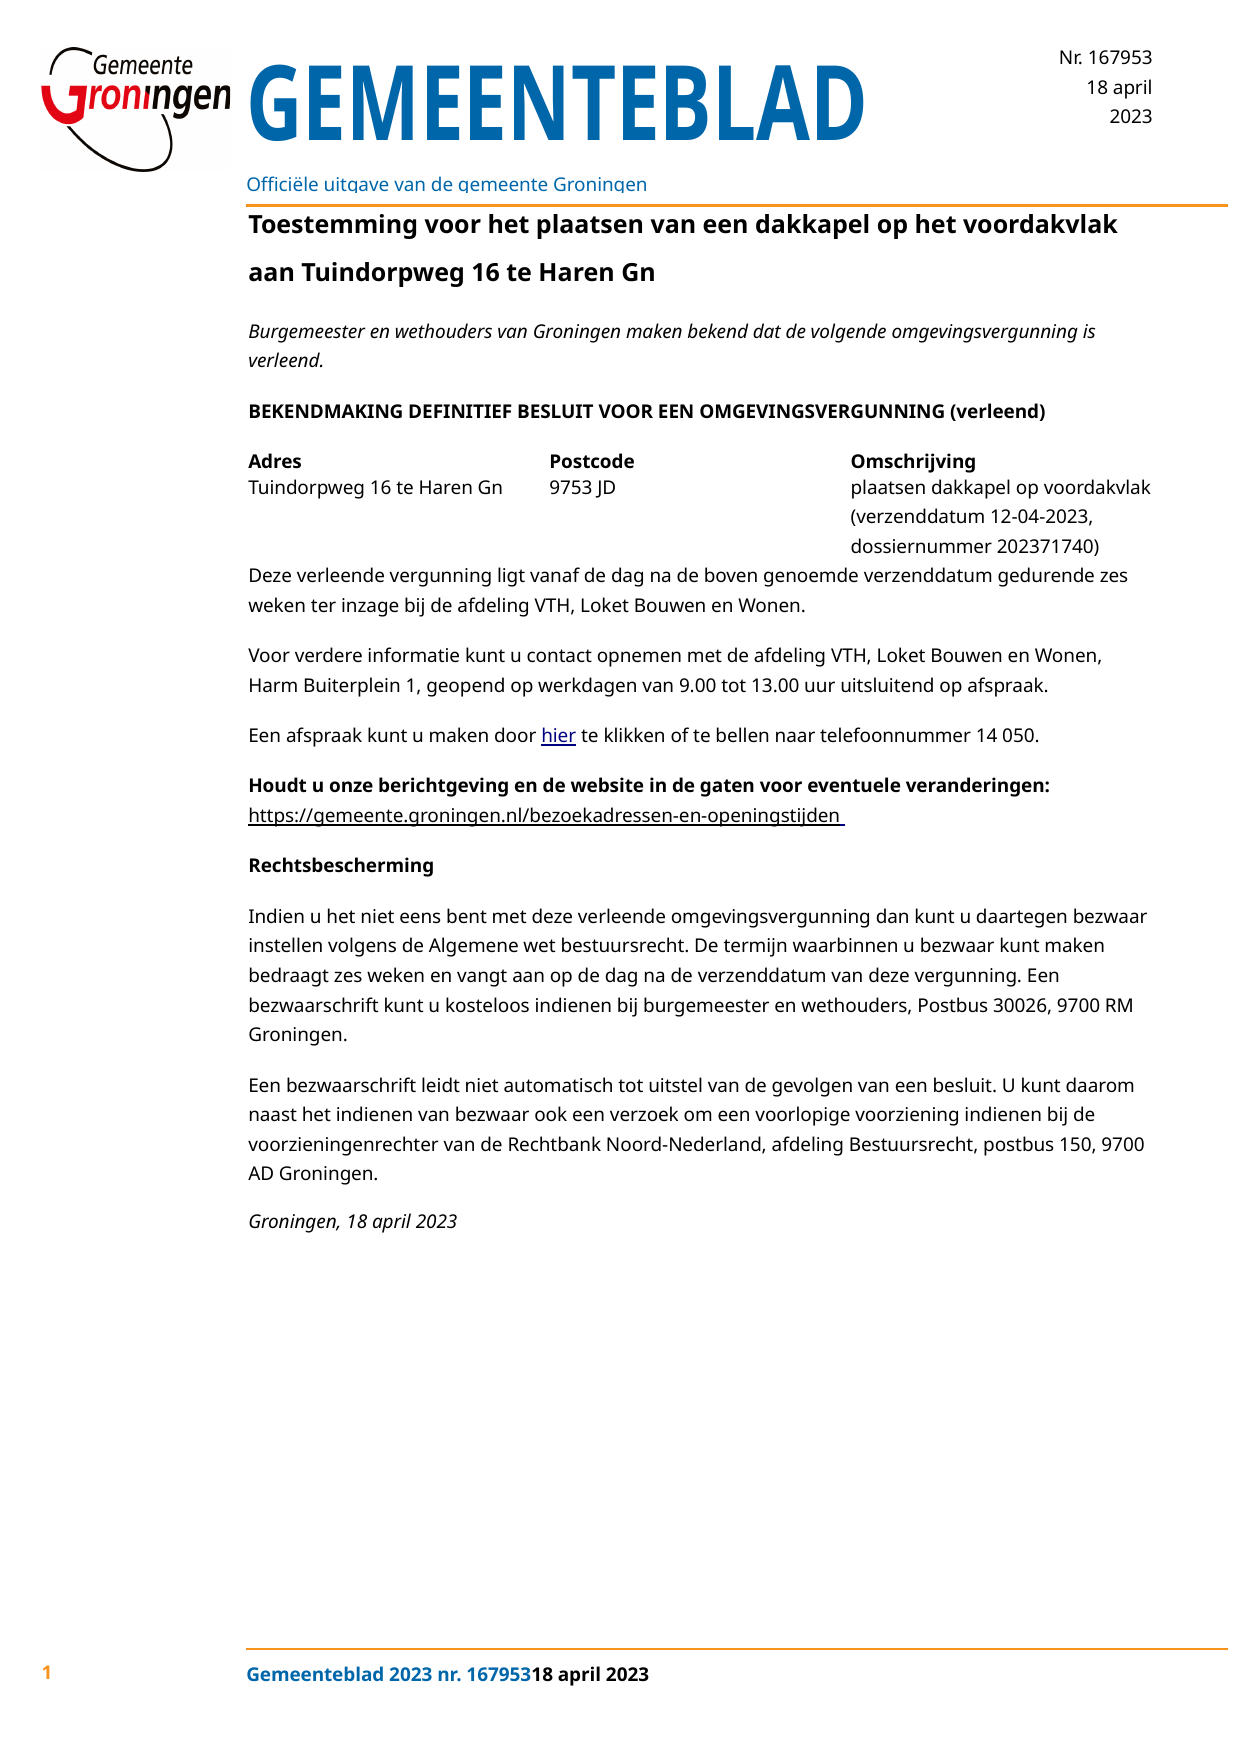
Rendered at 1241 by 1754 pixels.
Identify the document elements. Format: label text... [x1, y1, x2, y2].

text Burgemeester en wethouders van Groningen maken bekend dat de volgende omgevingsvergunning is verleend. [248, 318, 1152, 373]
table_header Omschrijving [850, 449, 1152, 474]
table_cell plaatsen dakkapel op voordakvlak (verzenddatum 12-04-2023, dossiernummer 202371740) [850, 474, 1152, 559]
text Een bezwaarschrift leidt niet automatisch tot uitstel van de gevolgen van een besluit. U kunt daarom naast het indienen van bezwaar ook een verzoek om een voorlopige voorziening indienen bij de voorzieningenrechter van de Rechtbank Noord-Nederland, afdeling Bestuursrecht, postbus 150, 9700 AD Groningen. [248, 1072, 1152, 1186]
text Rechtsbescherming [248, 853, 1152, 878]
text Toestemming voor het plaatsen van een dakkapel op het voordakvlak aan Tuindorpweg 16 te Haren Gn [248, 207, 1152, 288]
table_cell 9753 JD [549, 474, 850, 559]
text BEKENDMAKING DEFINITIEF BESLUIT VOOR EEN OMGEVINGSVERGUNNING (verleend) [248, 398, 1152, 424]
text Een afspraak kunt u maken door hier te klikken of te bellen naar telefoonnummer 14 050. [248, 722, 1152, 748]
text Voor verdere informatie kunt u contact opnemen met de afdeling VTH, Loket Bouwen en Wonen, Harm Buiterplein 1, geopend op werkdagen van 9.00 tot 13.00 uur uitsluitend op afspraak. [248, 642, 1152, 698]
text Groningen, 18 april 2023 [248, 1208, 1152, 1234]
text Indien u het niet eens bent met deze verleende omgevingsvergunning dan kunt u daartegen bezwaar instellen volgens de Algemene wet bestuursrecht. De termijn waarbinnen u bezwaar kunt maken bedraagt zes weken en vangt aan op de dag na de verzenddatum van deze vergunning. Een bezwaarschrift kunt u kosteloos indienen bij burgemeester en wethouders, Postbus 30026, 9700 RM Groningen. [248, 903, 1152, 1047]
table_header Adres [248, 449, 549, 474]
text Houdt u onze berichtgeving en de website in de gaten voor eventuele veranderingen: https://gemeente.groningen.nl/bezoekadressen-en-openingstijden [248, 773, 1152, 828]
table_header Postcode [549, 449, 850, 474]
table_cell Tuindorpweg 16 te Haren Gn [248, 474, 549, 559]
picture [41, 47, 231, 172]
text Deze verleende vergunning ligt vanaf de dag na de boven genoemde verzenddatum gedurende zes weken ter inzage bij de afdeling VTH, Loket Bouwen en Wonen. [248, 562, 1152, 618]
